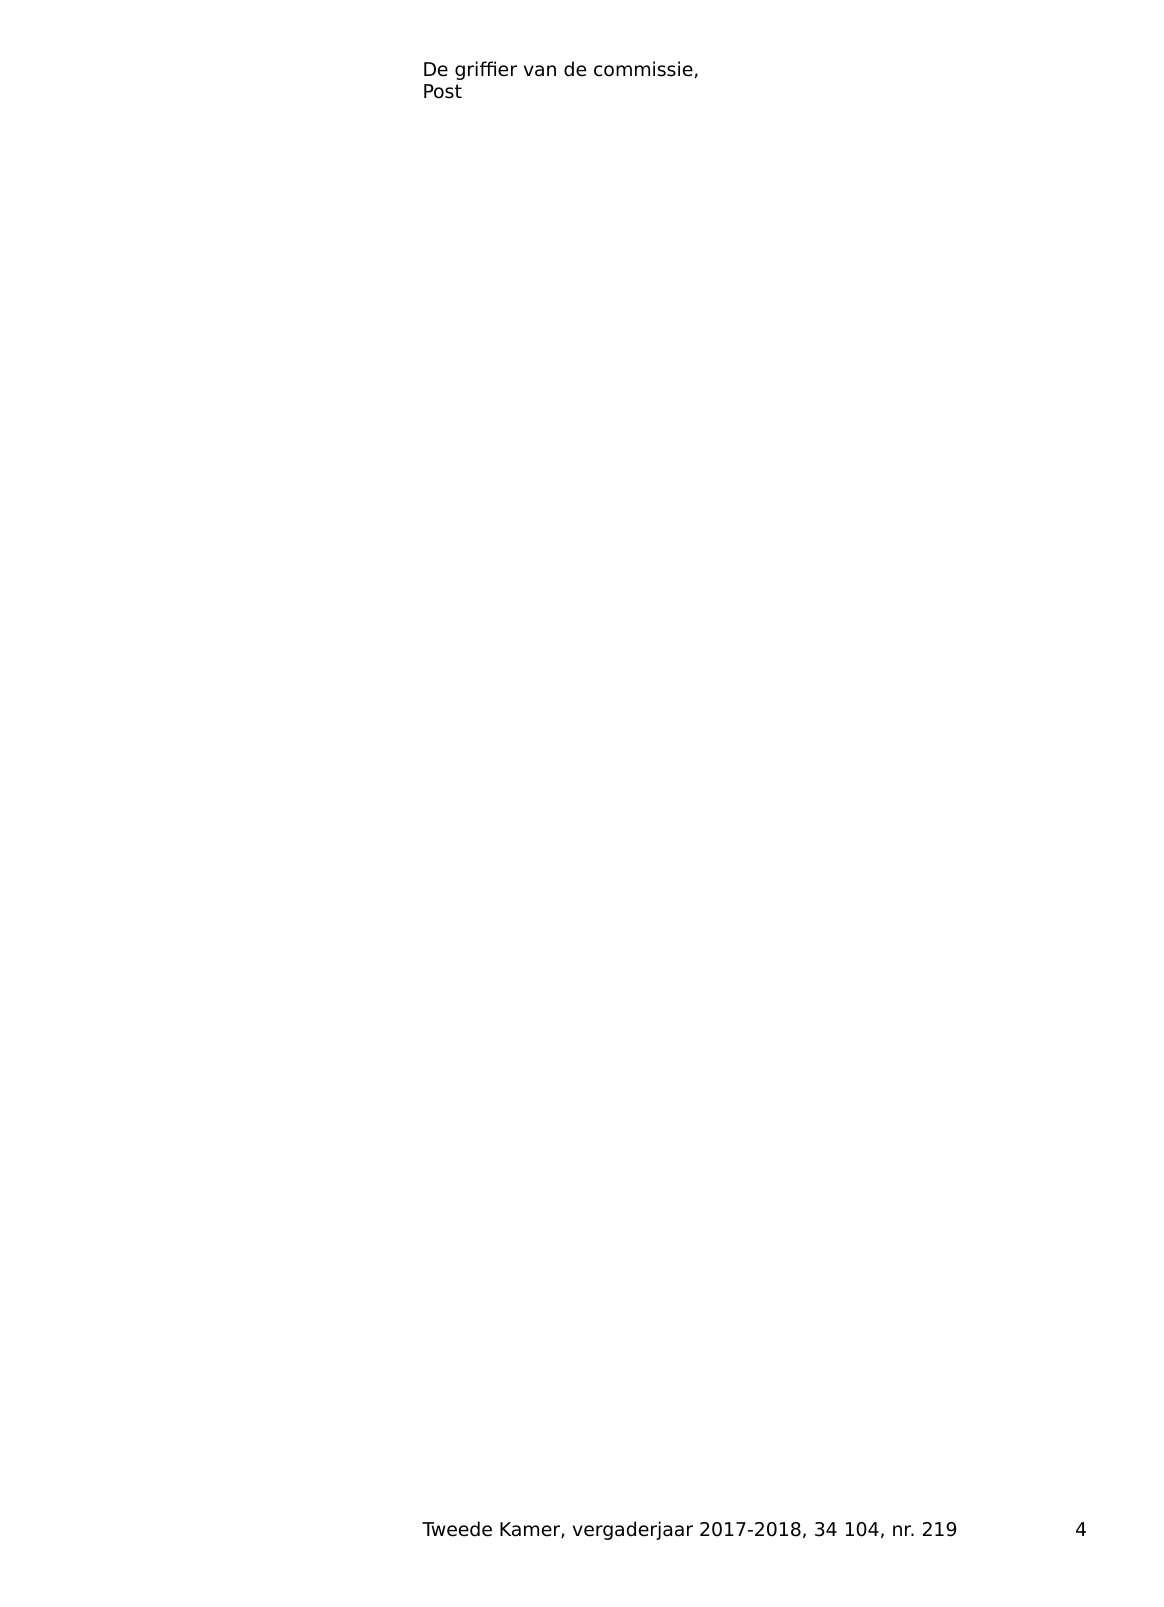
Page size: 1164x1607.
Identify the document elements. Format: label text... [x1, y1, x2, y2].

text De griffier van de commissie, Post [422, 59, 1087, 103]
